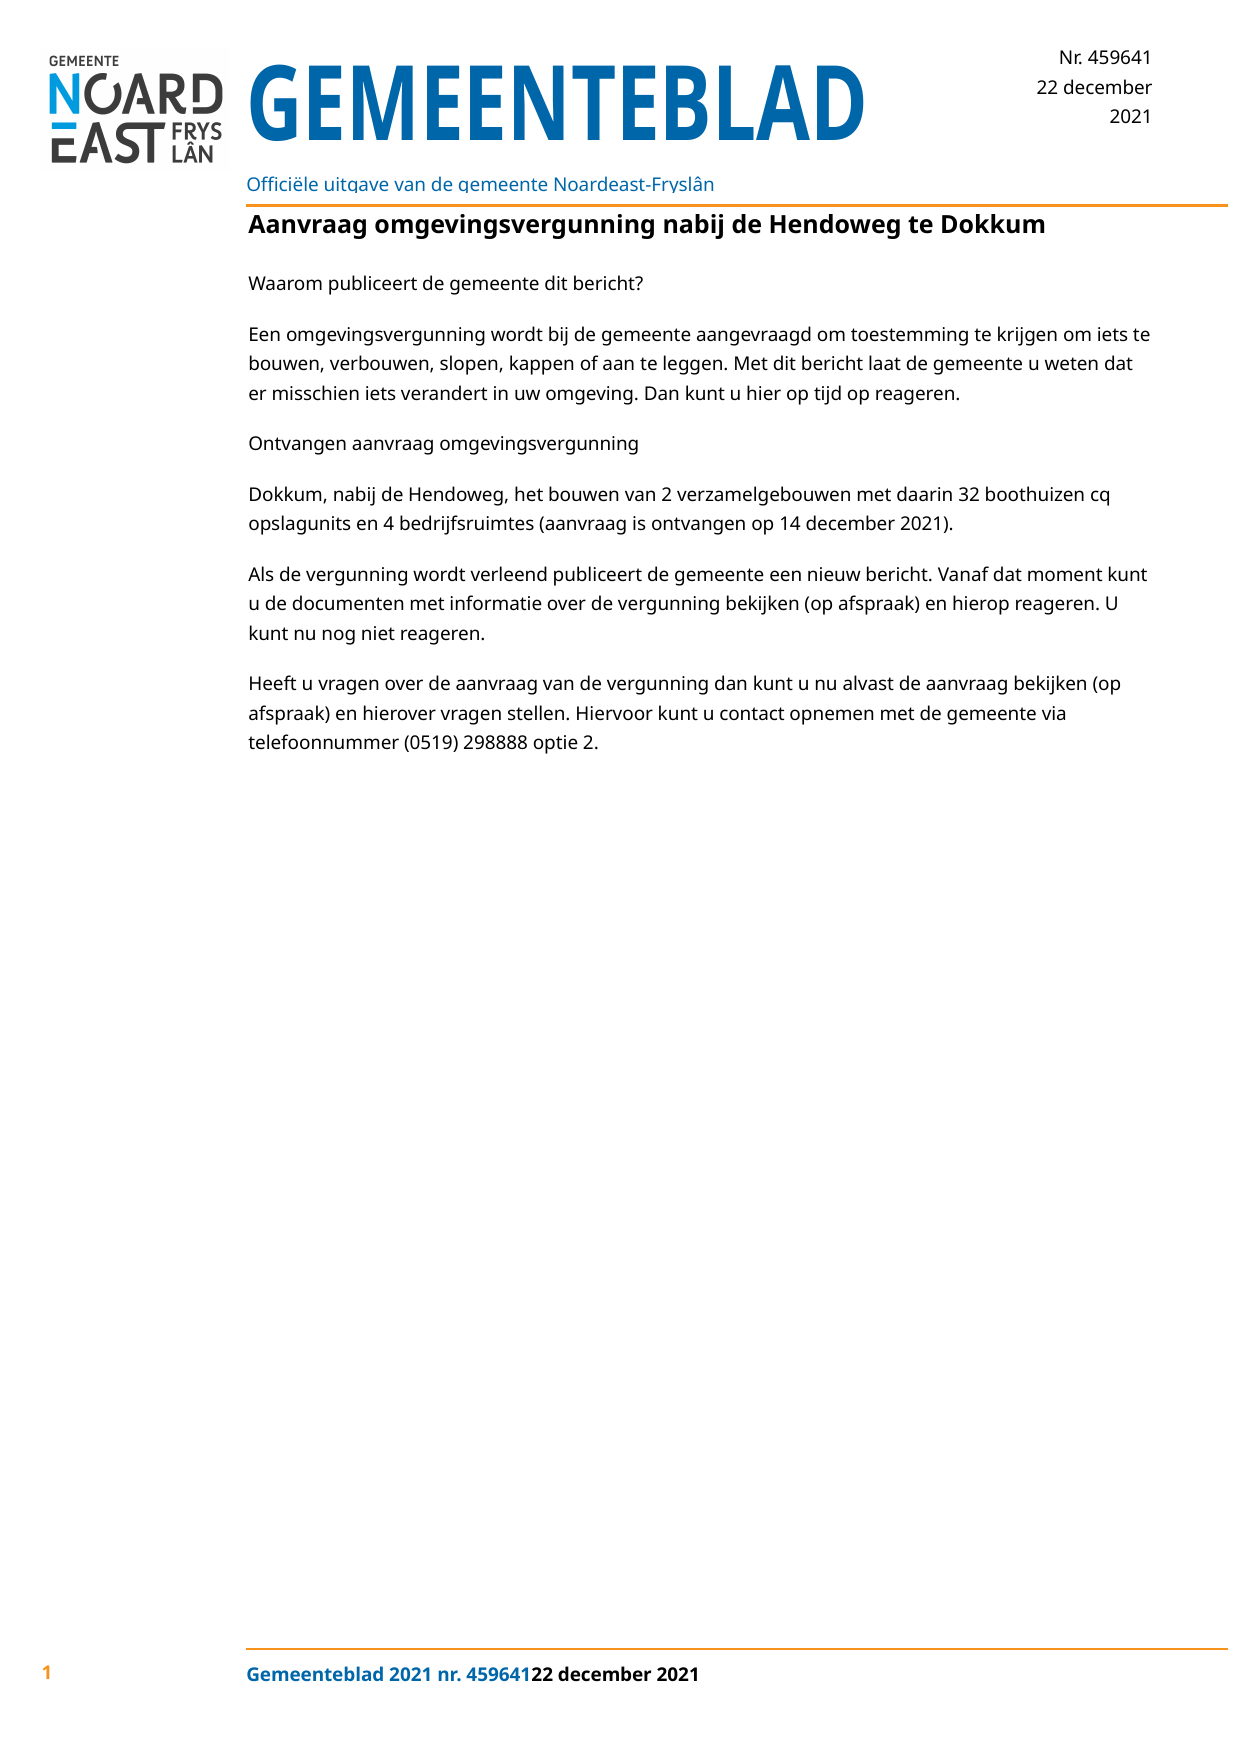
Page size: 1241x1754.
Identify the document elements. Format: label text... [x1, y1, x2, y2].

text Ontvangen aanvraag omgevingsvergunning [248, 430, 1152, 456]
text Een omgevingsvergunning wordt bij de gemeente aangevraagd om toestemming te krijgen om iets te bouwen, verbouwen, slopen, kappen of aan te leggen. Met dit bericht laat de gemeente u weten dat er misschien iets verandert in uw omgeving. Dan kunt u hier op tijd op reageren. [248, 321, 1152, 406]
text Dokkum, nabij de Hendoweg, het bouwen van 2 verzamelgebouwen met daarin 32 boothuizen cq opslagunits en 4 bedrijfsruimtes (aanvraag is ontvangen op 14 december 2021). [248, 481, 1152, 536]
text Waarom publiceert de gemeente dit bericht? [248, 270, 1152, 296]
text Heeft u vragen over de aanvraag van de vergunning dan kunt u nu alvast de aanvraag bekijken (op afspraak) en hierover vragen stellen. Hiervoor kunt u contact opnemen met de gemeente via telefoonnummer (0519) 298888 optie 2. [248, 670, 1152, 755]
text Aanvraag omgevingsvergunning nabij de Hendoweg te Dokkum [248, 207, 1152, 241]
picture [41, 47, 231, 172]
text Als de vergunning wordt verleend publiceert de gemeente een nieuw bericht. Vanaf dat moment kunt u de documenten met informatie over de vergunning bekijken (op afspraak) en hierop reageren. U kunt nu nog niet reageren. [248, 561, 1152, 646]
